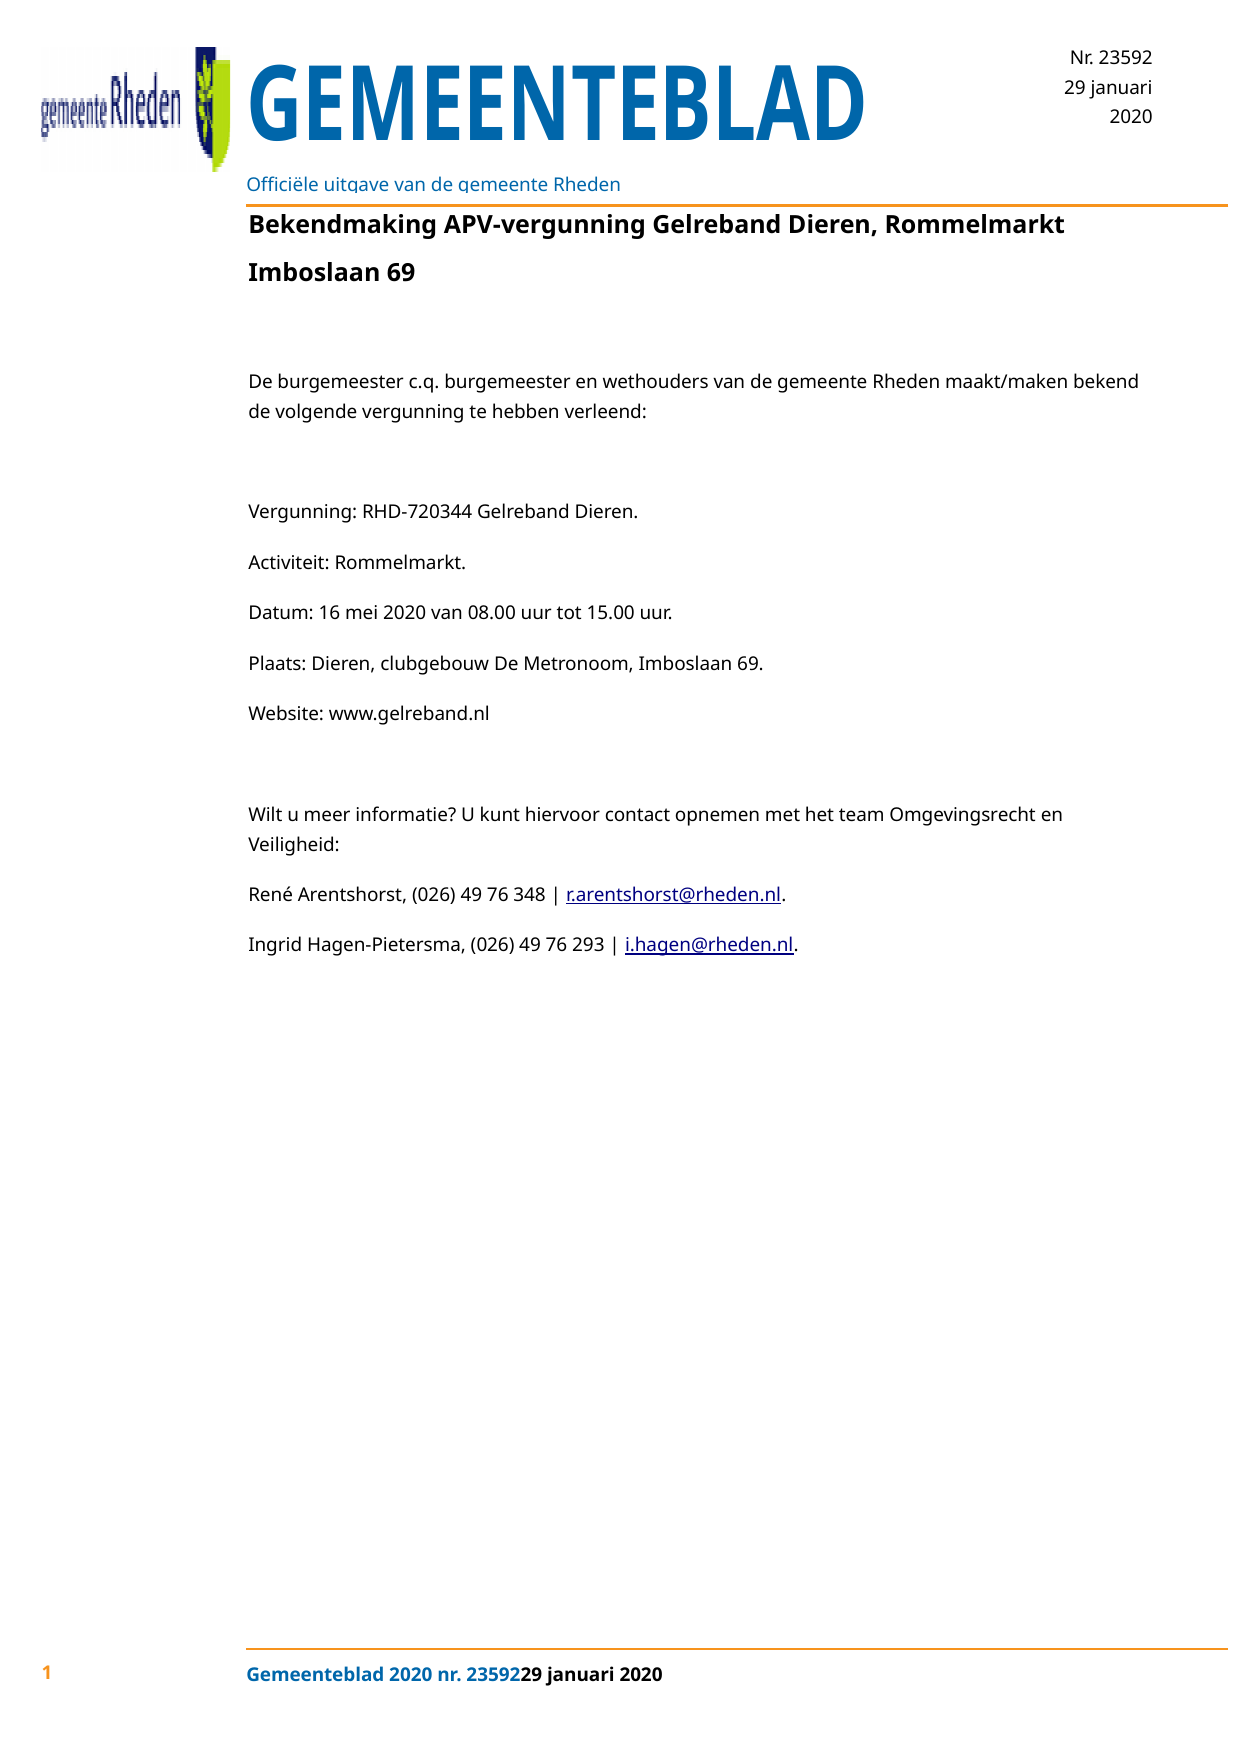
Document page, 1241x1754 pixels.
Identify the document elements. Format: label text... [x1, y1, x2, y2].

text René Arentshorst, (026) 49 76 348 | r.arentshorst@rheden.nl. [248, 881, 1152, 907]
picture [41, 47, 231, 172]
text Vergunning: RHD-720344 Gelreband Dieren. [248, 499, 1152, 524]
text Activiteit: Rommelmarkt. [248, 549, 1152, 575]
text Wilt u meer informatie? U kunt hiervoor contact opnemen met het team Omgevingsrecht en Veiligheid: [248, 801, 1152, 857]
text Website: www.gelreband.nl [248, 700, 1152, 726]
text Plaats: Dieren, clubgebouw De Metronoom, Imboslaan 69. [248, 650, 1152, 676]
text Ingrid Hagen-Pietersma, (026) 49 76 293 | i.hagen@rheden.nl. [248, 932, 1152, 957]
text Datum: 16 mei 2020 van 08.00 uur tot 15.00 uur. [248, 599, 1152, 625]
text Bekendmaking APV-vergunning Gelreband Dieren, Rommelmarkt Imboslaan 69 [248, 207, 1152, 288]
text De burgemeester c.q. burgemeester en wethouders van de gemeente Rheden maakt/maken bekend de volgende vergunning te hebben verleend: [248, 368, 1152, 424]
